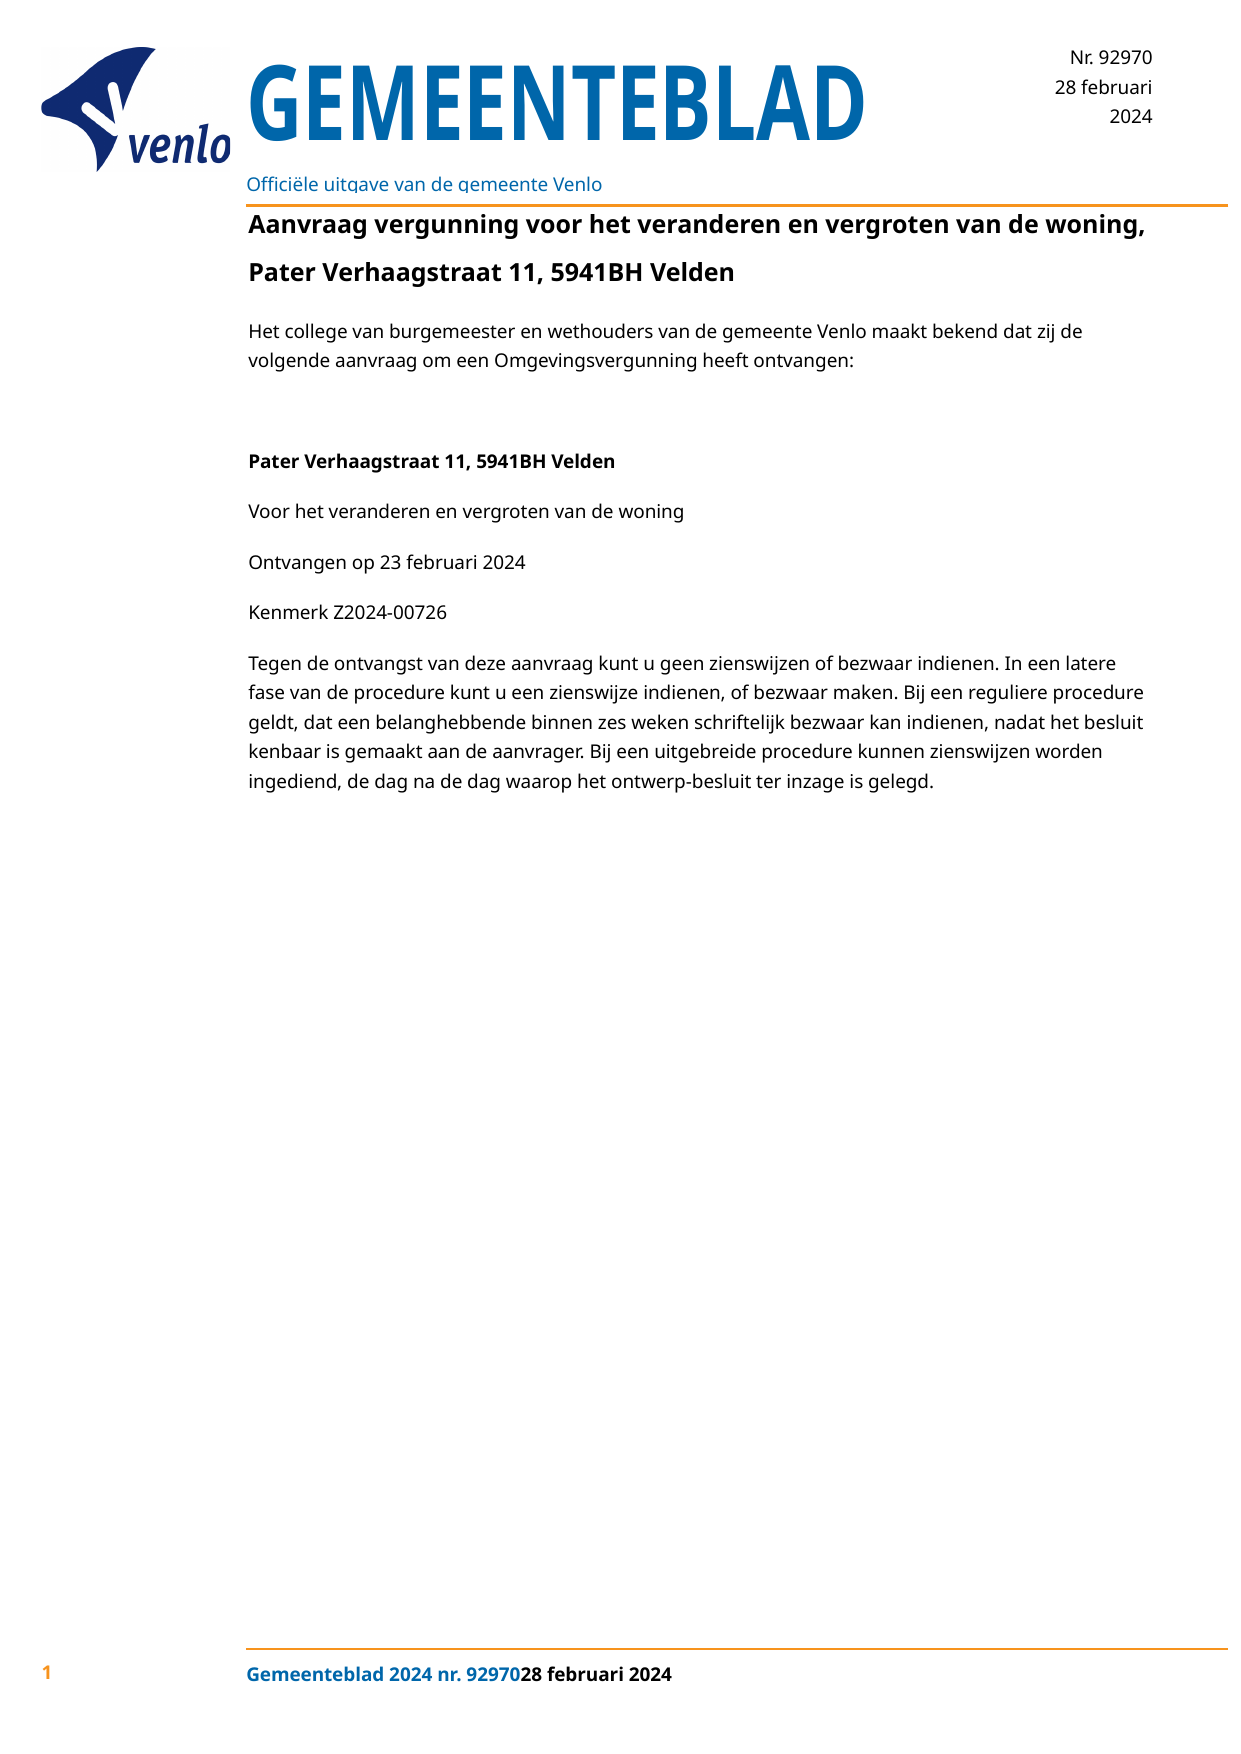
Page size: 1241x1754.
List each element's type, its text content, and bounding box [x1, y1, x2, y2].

picture [41, 47, 231, 172]
text Pater Verhaagstraat 11, 5941BH Velden [248, 448, 1152, 474]
text Ontvangen op 23 februari 2024 [248, 549, 1152, 575]
text Aanvraag vergunning voor het veranderen en vergroten van de woning, Pater Verhaagstraat 11, 5941BH Velden [248, 207, 1152, 288]
text Kenmerk Z2024-00726 [248, 599, 1152, 625]
text Het college van burgemeester en wethouders van de gemeente Venlo maakt bekend dat zij de volgende aanvraag om een Omgevingsvergunning heeft ontvangen: [248, 318, 1152, 373]
text Voor het veranderen en vergroten van de woning [248, 499, 1152, 524]
text Tegen de ontvangst van deze aanvraag kunt u geen zienswijzen of bezwaar indienen. In een latere fase van de procedure kunt u een zienswijze indienen, of bezwaar maken. Bij een reguliere procedure geldt, dat een belanghebbende binnen zes weken schriftelijk bezwaar kan indienen, nadat het besluit kenbaar is gemaakt aan de aanvrager. Bij een uitgebreide procedure kunnen zienswijzen worden ingediend, de dag na de dag waarop het ontwerp-besluit ter inzage is gelegd. [248, 650, 1152, 794]
